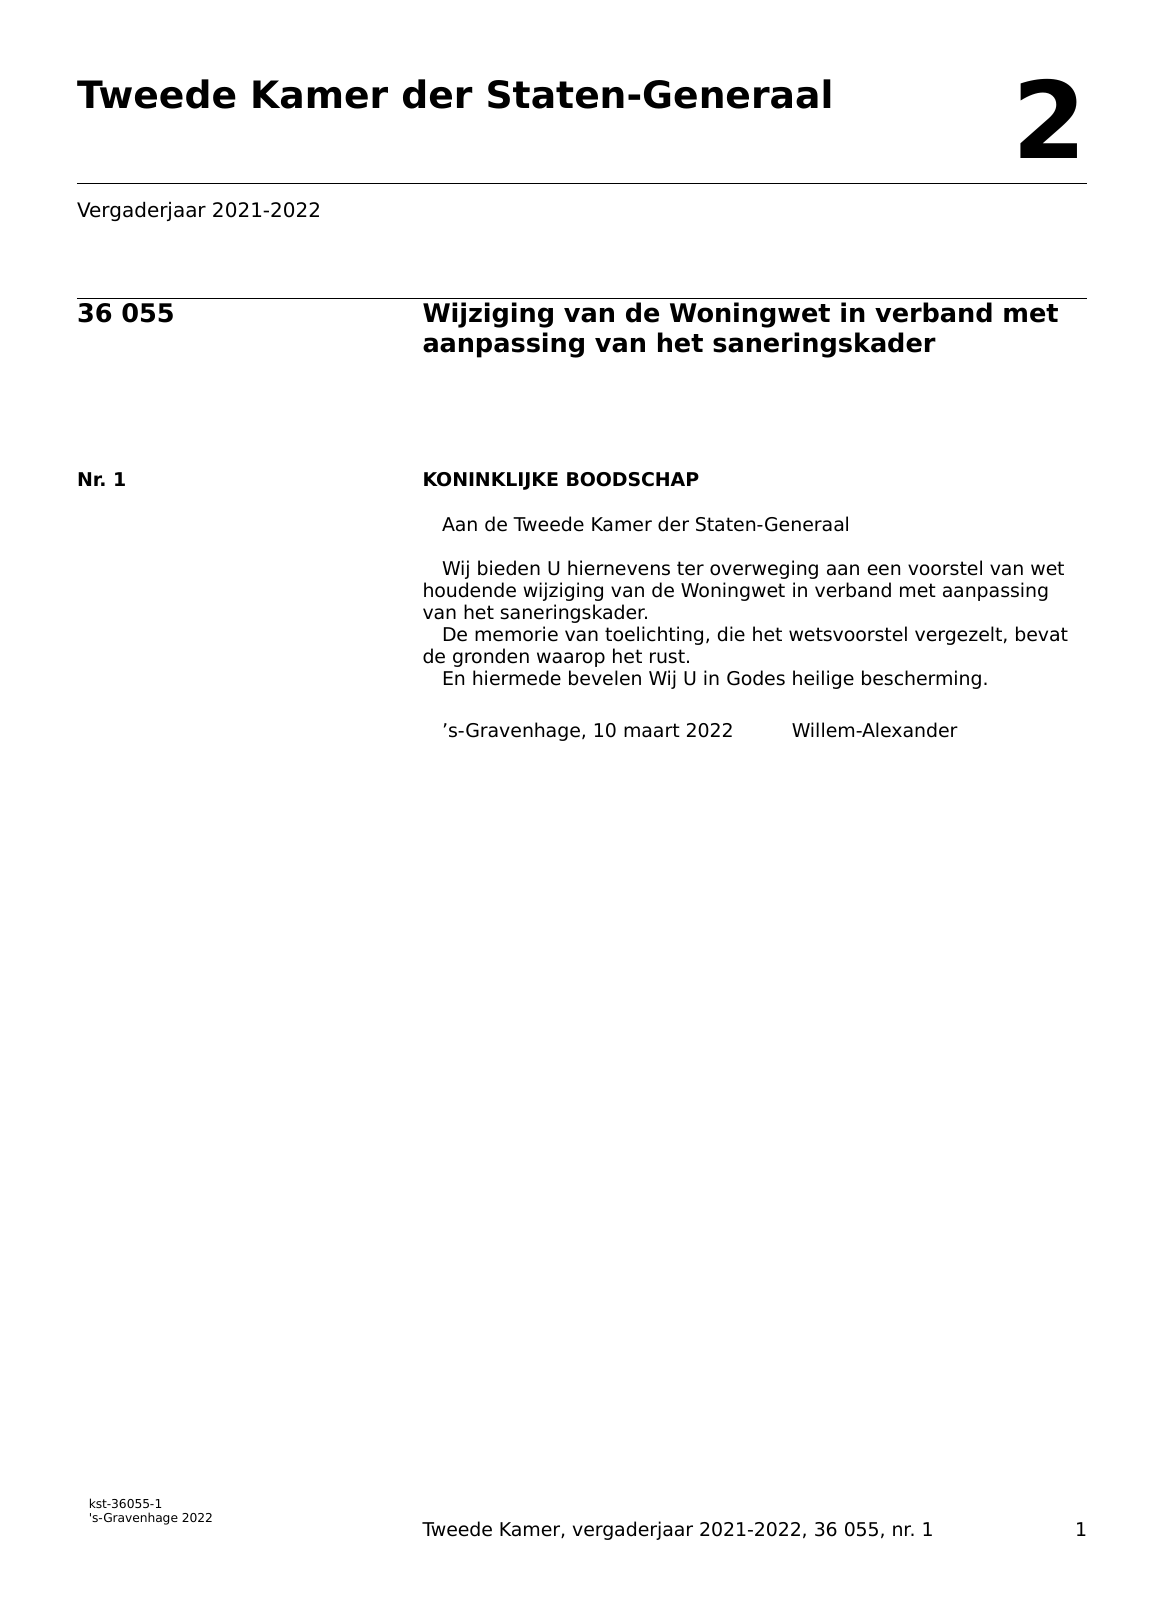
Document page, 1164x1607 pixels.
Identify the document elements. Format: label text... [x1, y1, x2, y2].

text En hiermede bevelen Wij U in Godes heilige bescherming. [422, 668, 1087, 689]
text Aan de Tweede Kamer der Staten-Generaal [422, 513, 1087, 536]
text kst-36055-1 [88, 1497, 323, 1511]
table_header Tweede Kamer der Staten-Generaal [77, 59, 886, 183]
table_header 2 [886, 59, 1087, 183]
subtitle Nr. 1 KONINKLIJKE BOODSCHAP [77, 469, 1087, 491]
text Wij bieden U hiernevens ter overweging aan een voorstel van wet houdende wijziging van de Woningwet in verband met aanpassing van het saneringskader. [422, 558, 1087, 624]
text De memorie van toelichting, die het wetsvoorstel vergezelt, bevat de gronden waarop het rust. [422, 624, 1087, 668]
text 's-Gravenhage 2022 [88, 1511, 323, 1525]
table_cell Vergaderjaar 2021-2022 [77, 184, 1087, 298]
text ’s-Gravenhage, 10 maart 2022 Willem-Alexander [422, 719, 1087, 742]
subtitle 36 055 Wijziging van de Woningwet in verband met aanpassing van het saneringskader [77, 299, 1087, 358]
